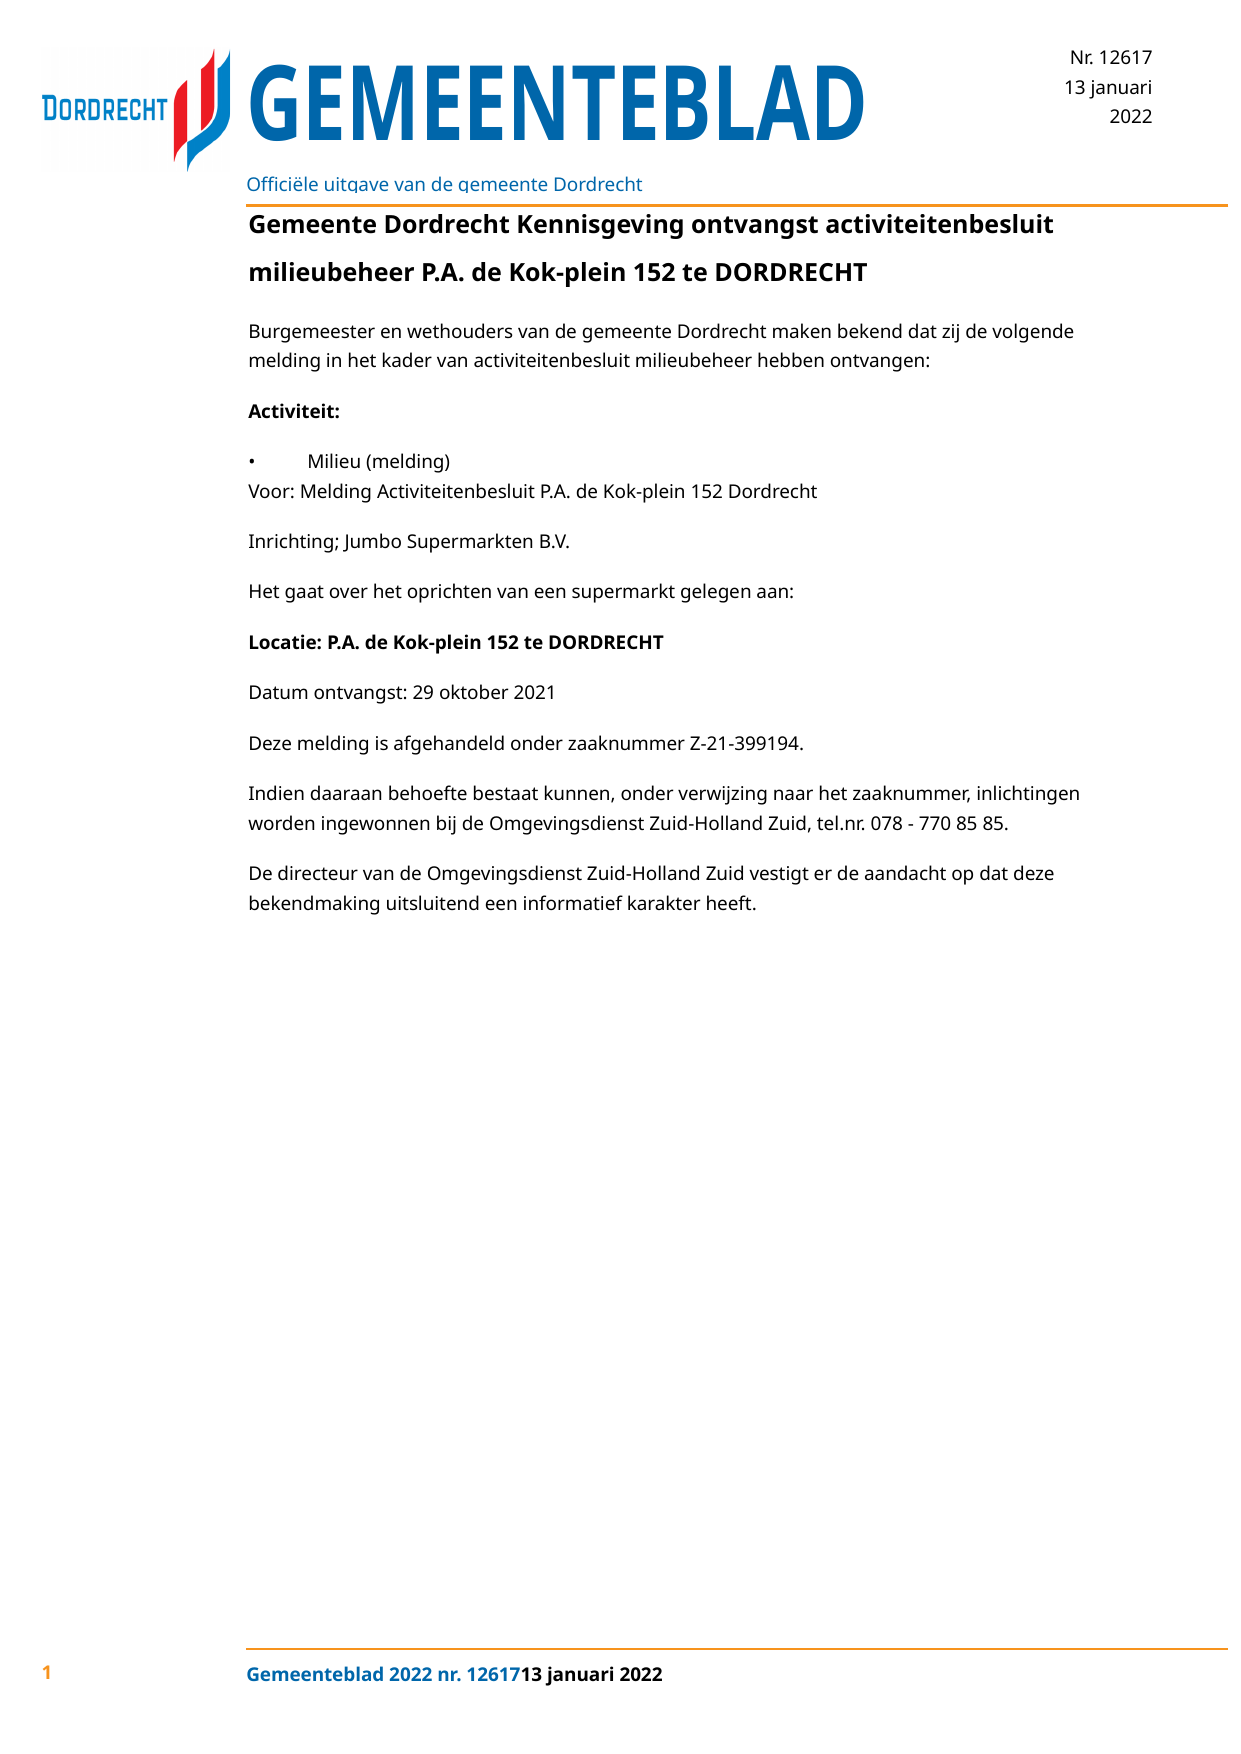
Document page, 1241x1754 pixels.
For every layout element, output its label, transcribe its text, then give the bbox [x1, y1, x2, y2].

text Datum ontvangst: 29 oktober 2021 [248, 679, 1152, 705]
list Milieu (melding) [248, 448, 1152, 474]
picture [41, 47, 231, 172]
text De directeur van de Omgevingsdienst Zuid-Holland Zuid vestigt er de aandacht op dat deze bekendmaking uitsluitend een informatief karakter heeft. [248, 860, 1152, 916]
text Gemeente Dordrecht Kennisgeving ontvangst activiteitenbesluit milieubeheer P.A. de Kok-plein 152 te DORDRECHT [248, 207, 1152, 288]
text Voor: Melding Activiteitenbesluit P.A. de Kok-plein 152 Dordrecht [248, 478, 1152, 504]
text Deze melding is afgehandeld onder zaaknummer Z-21-399194. [248, 730, 1152, 756]
text Indien daaraan behoefte bestaat kunnen, onder verwijzing naar het zaaknummer, inlichtingen worden ingewonnen bij de Omgevingsdienst Zuid-Holland Zuid, tel.nr. 078 - 770 85 85. [248, 780, 1152, 836]
text Activiteit: [248, 398, 1152, 424]
text Locatie: P.A. de Kok-plein 152 te DORDRECHT [248, 629, 1152, 655]
text Burgemeester en wethouders van de gemeente Dordrecht maken bekend dat zij de volgende melding in het kader van activiteitenbesluit milieubeheer hebben ontvangen: [248, 318, 1152, 373]
text Het gaat over het oprichten van een supermarkt gelegen aan: [248, 579, 1152, 604]
text Inrichting; Jumbo Supermarkten B.V. [248, 528, 1152, 554]
